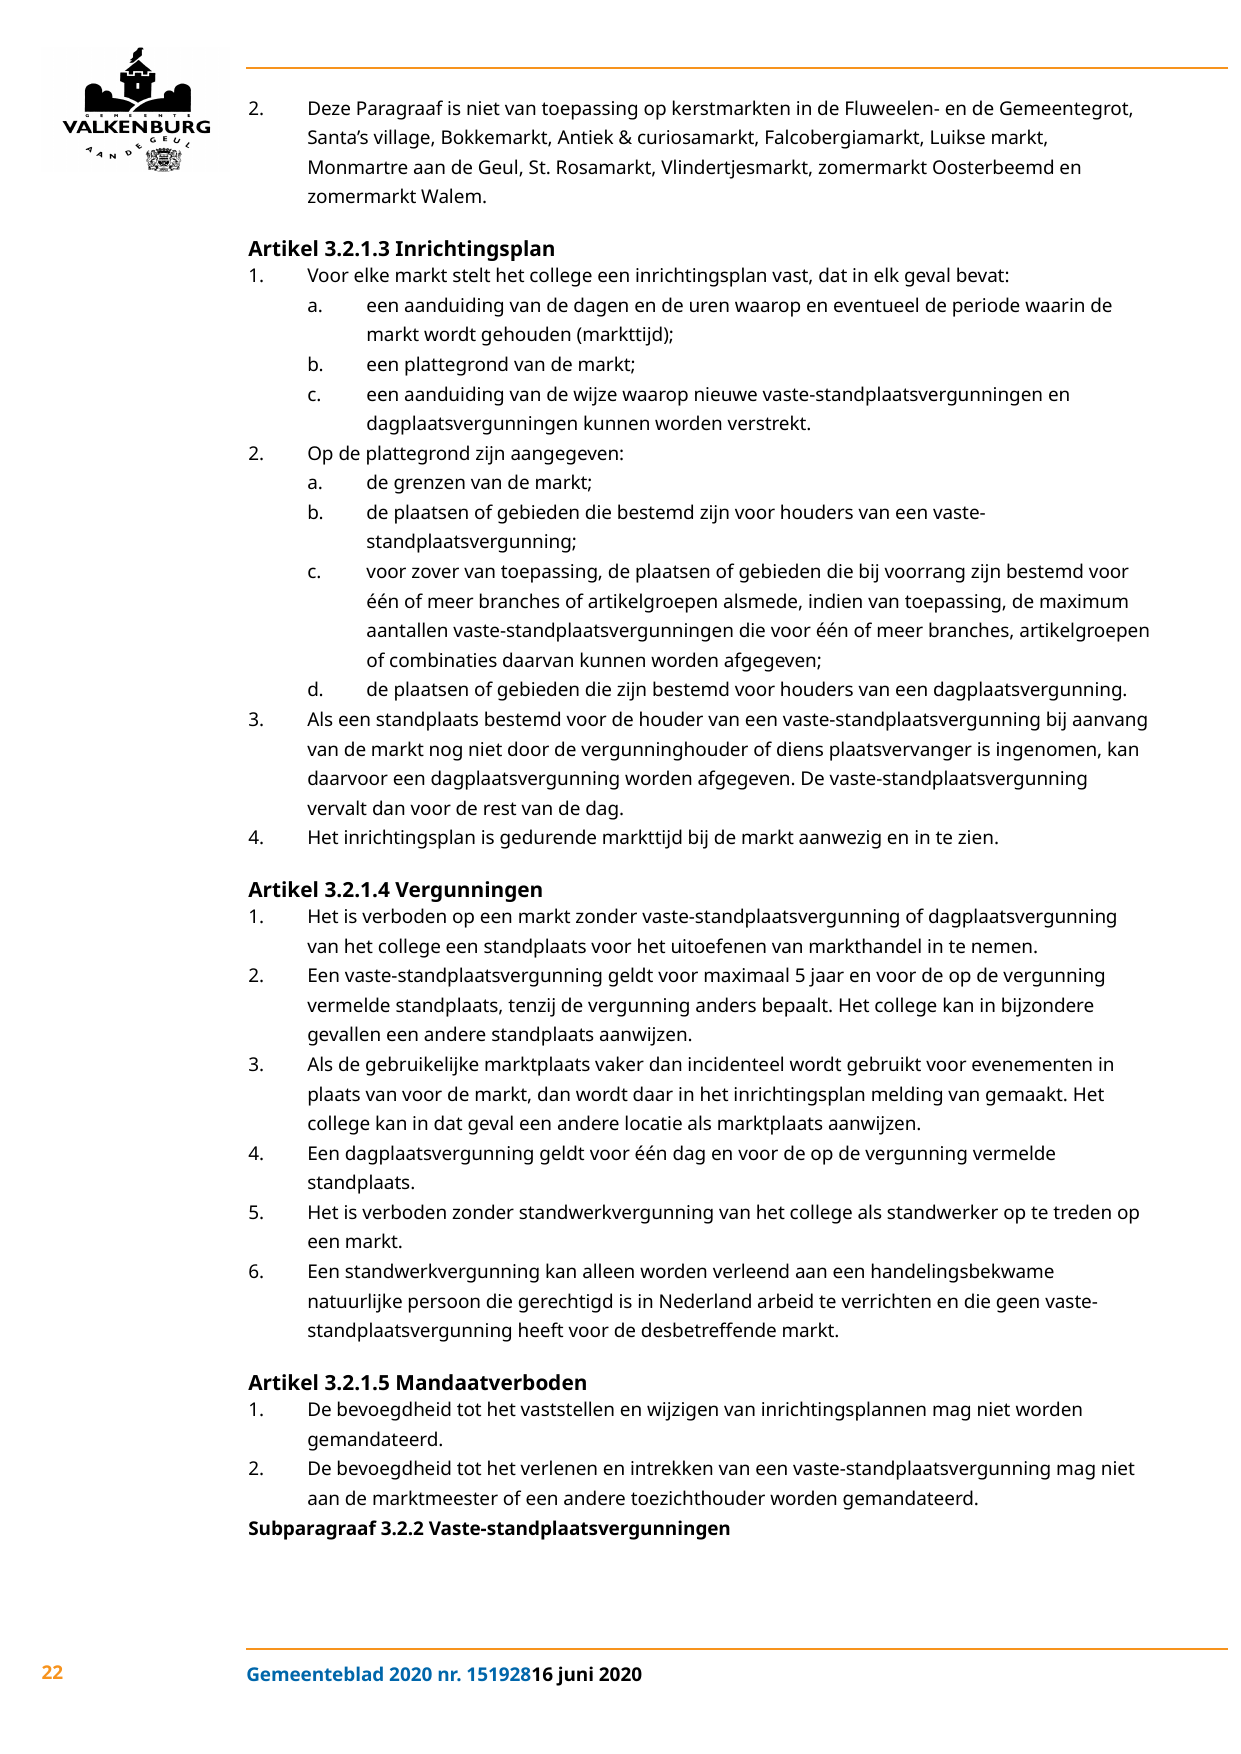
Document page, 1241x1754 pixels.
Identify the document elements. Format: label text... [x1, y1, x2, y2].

list Op de plattegrond zijn aangegeven: [248, 440, 1152, 466]
list de plaatsen of gebieden die zijn bestemd voor houders van een dagplaatsvergunning. [307, 677, 1152, 702]
text Artikel 3.2.1.5 Mandaatverboden [248, 1368, 1152, 1396]
list Het is verboden zonder standwerkvergunning van het college als standwerker op te treden op een markt. [248, 1199, 1152, 1254]
list Een dagplaatsvergunning geldt voor één dag en voor de op de vergunning vermelde standplaats. [248, 1140, 1152, 1195]
list De bevoegdheid tot het verlenen en intrekken van een vaste-standplaatsvergunning mag niet aan de marktmeester of een andere toezichthouder worden gemandateerd. [248, 1456, 1152, 1511]
list Het is verboden op een markt zonder vaste-standplaatsvergunning of dagplaatsvergunning van het college een standplaats voor het uitoefenen van markthandel in te nemen. [248, 903, 1152, 959]
text Artikel 3.2.1.4 Vergunningen [248, 875, 1152, 903]
list een plattegrond van de markt; [307, 351, 1152, 377]
list Voor elke markt stelt het college een inrichtingsplan vast, dat in elk geval bevat: [248, 262, 1152, 288]
list de plaatsen of gebieden die bestemd zijn voor houders van een vaste-standplaatsvergunning; [307, 499, 1152, 554]
list Deze Paragraaf is niet van toepassing op kerstmarkten in de Fluweelen- en de Gemeentegrot, Santa’s village, Bokkemarkt, Antiek & curiosamarkt, Falcobergiamarkt, Luikse markt, Monmartre aan de Geul, St. Rosamarkt, Vlindertjesmarkt, zomermarkt Oosterbeemd en zomermarkt Walem. [248, 95, 1152, 209]
list Een vaste-standplaatsvergunning geldt voor maximaal 5 jaar en voor de op de vergunning vermelde standplaats, tenzij de vergunning anders bepaalt. Het college kan in bijzondere gevallen een andere standplaats aanwijzen. [248, 962, 1152, 1047]
list De bevoegdheid tot het vaststellen en wijzigen van inrichtingsplannen mag niet worden gemandateerd. [248, 1396, 1152, 1452]
list een aanduiding van de wijze waarop nieuwe vaste-standplaatsvergunningen en dagplaatsvergunningen kunnen worden verstrekt. [307, 381, 1152, 436]
list de grenzen van de markt; [307, 469, 1152, 495]
text Subparagraaf 3.2.2 Vaste-standplaatsvergunningen [248, 1515, 1152, 1540]
list Als een standplaats bestemd voor de houder van een vaste-standplaatsvergunning bij aanvang van de markt nog niet door de vergunninghouder of diens plaatsvervanger is ingenomen, kan daarvoor een dagplaatsvergunning worden afgegeven. De vaste-standplaatsvergunning vervalt dan voor de rest van de dag. [248, 706, 1152, 821]
list Het inrichtingsplan is gedurende markttijd bij de markt aanwezig en in te zien. [248, 824, 1152, 850]
picture [41, 47, 231, 172]
list Als de gebruikelijke marktplaats vaker dan incidenteel wordt gebruikt voor evenementen in plaats van voor de markt, dan wordt daar in het inrichtingsplan melding van gemaakt. Het college kan in dat geval een andere locatie als marktplaats aanwijzen. [248, 1051, 1152, 1136]
list een aanduiding van de dagen en de uren waarop en eventueel de periode waarin de markt wordt gehouden (markttijd); [307, 292, 1152, 347]
list voor zover van toepassing, de plaatsen of gebieden die bij voorrang zijn bestemd voor één of meer branches of artikelgroepen alsmede, indien van toepassing, de maximum aantallen vaste-standplaatsvergunningen die voor één of meer branches, artikelgroepen of combinaties daarvan kunnen worden afgegeven; [307, 558, 1152, 673]
list Een standwerkvergunning kan alleen worden verleend aan een handelingsbekwame natuurlijke persoon die gerechtigd is in Nederland arbeid te verrichten en die geen vaste-standplaatsvergunning heeft voor de desbetreffende markt. [248, 1258, 1152, 1343]
text Artikel 3.2.1.3 Inrichtingsplan [248, 234, 1152, 262]
